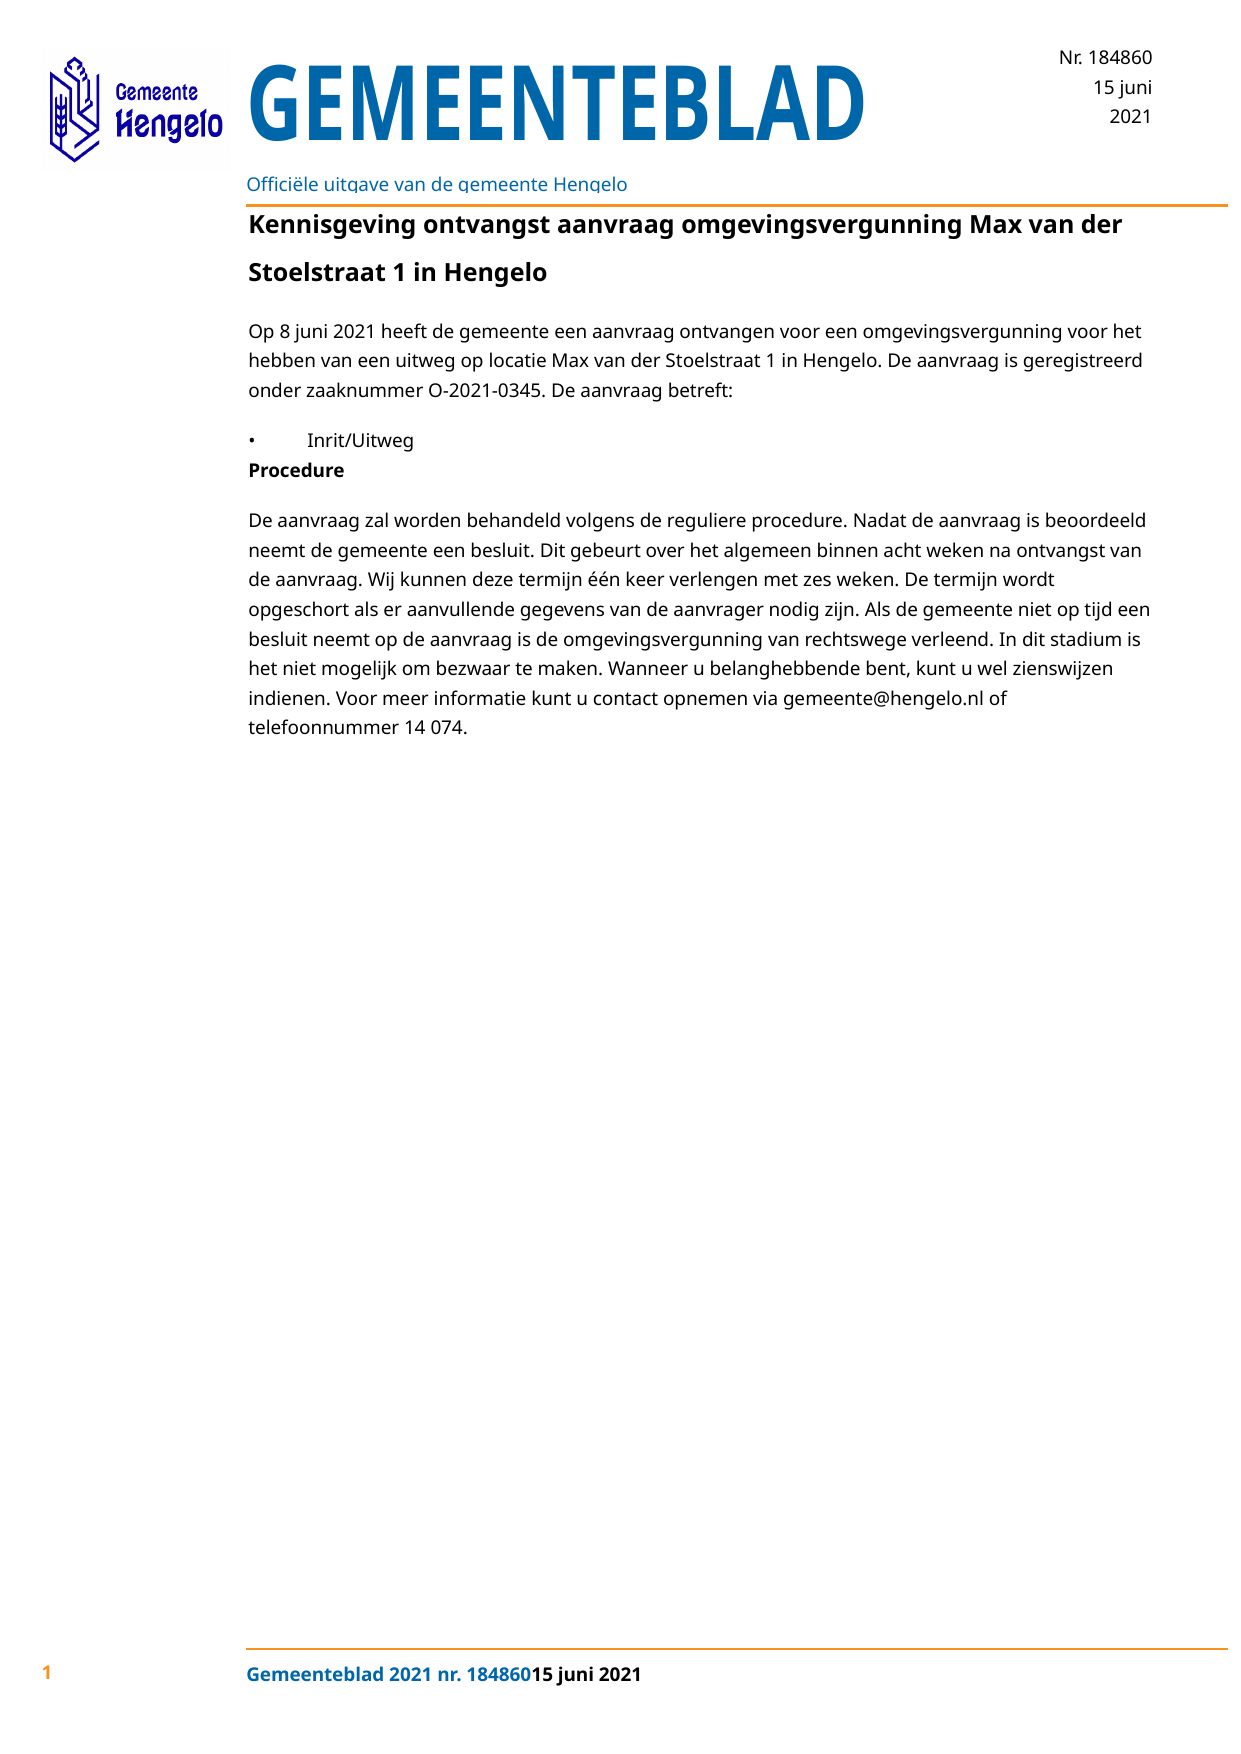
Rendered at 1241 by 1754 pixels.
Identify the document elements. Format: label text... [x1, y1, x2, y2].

list Inrit/Uitweg [248, 427, 1152, 453]
text Kennisgeving ontvangst aanvraag omgevingsvergunning Max van der Stoelstraat 1 in Hengelo [248, 207, 1152, 288]
picture [41, 47, 231, 172]
text De aanvraag zal worden behandeld volgens de reguliere procedure. Nadat de aanvraag is beoordeeld neemt de gemeente een besluit. Dit gebeurt over het algemeen binnen acht weken na ontvangst van de aanvraag. Wij kunnen deze termijn één keer verlengen met zes weken. De termijn wordt opgeschort als er aanvullende gegevens van de aanvrager nodig zijn. Als de gemeente niet op tijd een besluit neemt op de aanvraag is de omgevingsvergunning van rechtswege verleend. In dit stadium is het niet mogelijk om bezwaar te maken. Wanneer u belanghebbende bent, kunt u wel zienswijzen indienen. Voor meer informatie kunt u contact opnemen via gemeente@hengelo.nl of telefoonnummer 14 074. [248, 507, 1152, 740]
text Procedure [248, 457, 1152, 483]
text Op 8 juni 2021 heeft de gemeente een aanvraag ontvangen voor een omgevingsvergunning voor het hebben van een uitweg op locatie Max van der Stoelstraat 1 in Hengelo. De aanvraag is geregistreerd onder zaaknummer O-2021-0345. De aanvraag betreft: [248, 318, 1152, 403]
